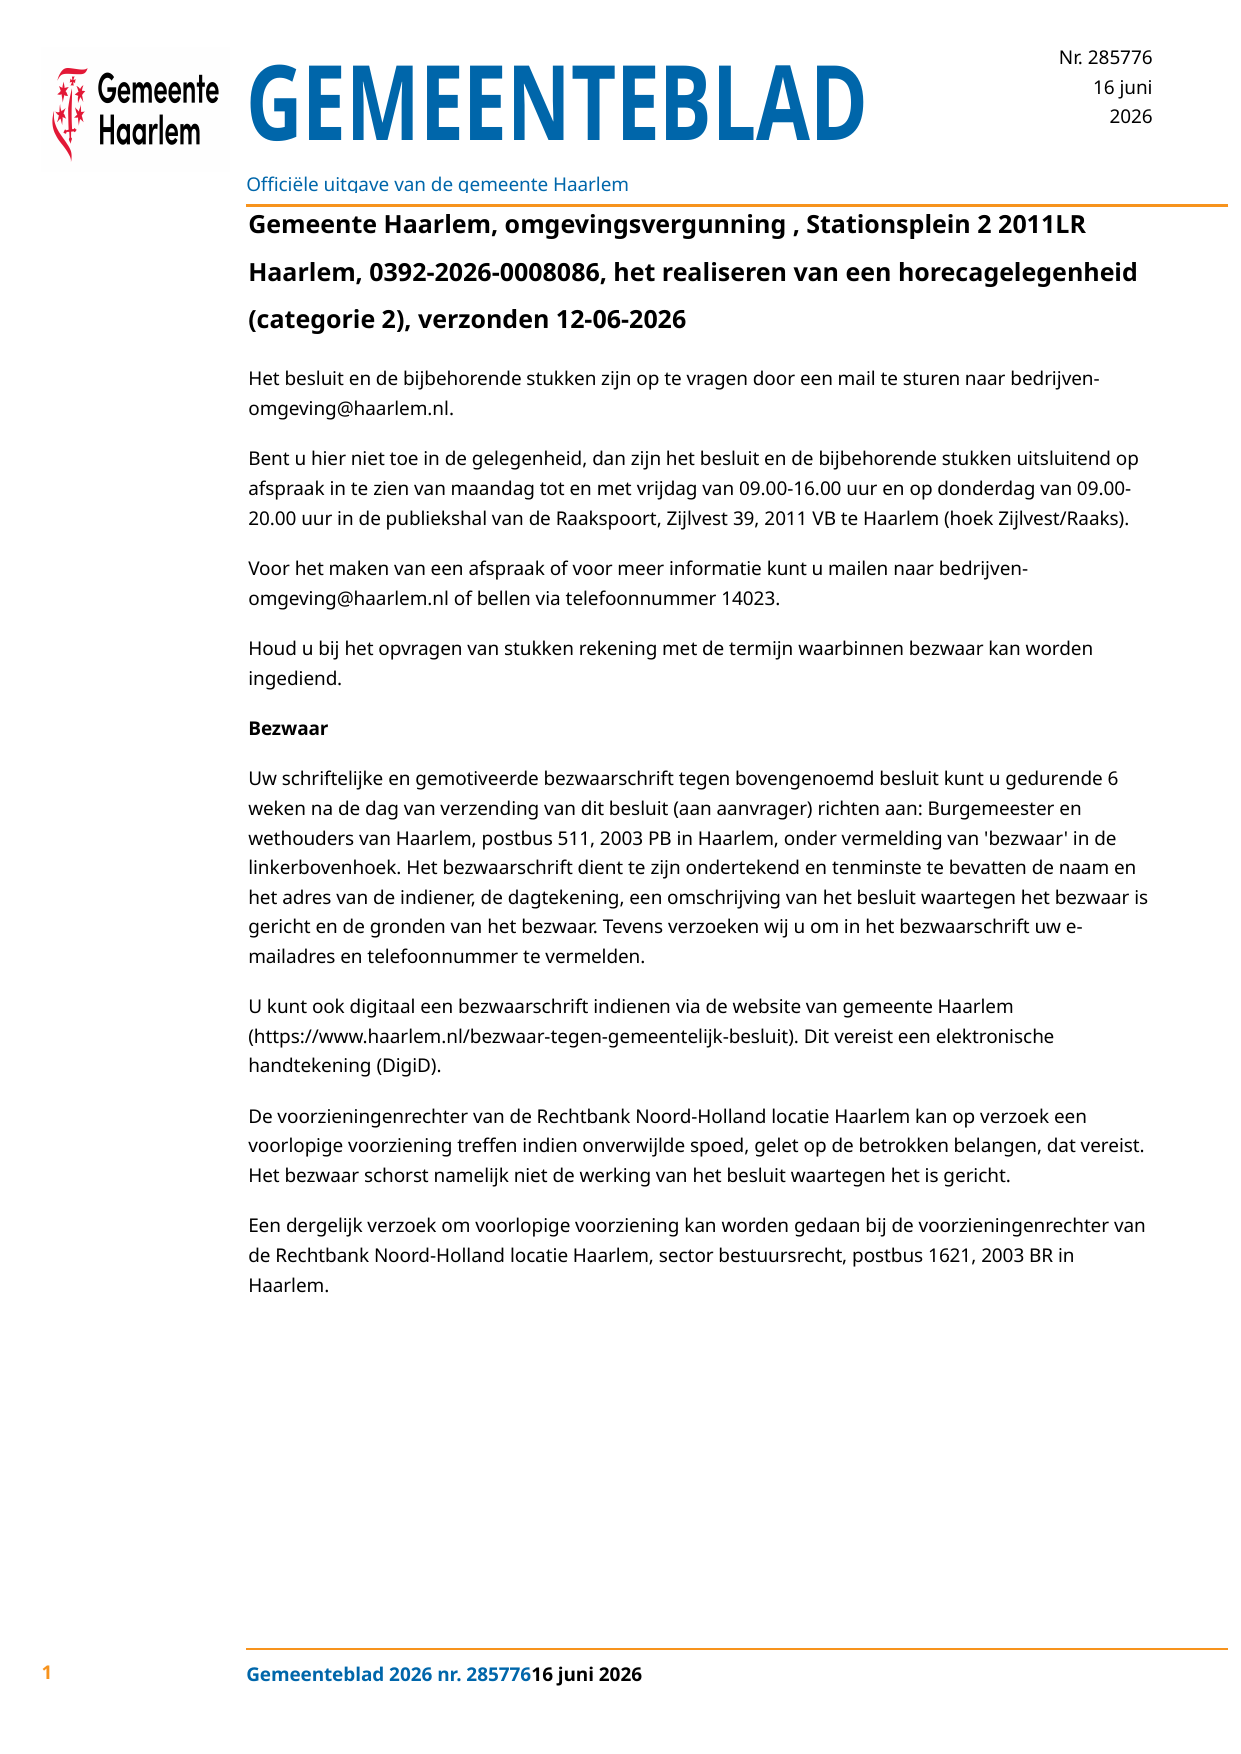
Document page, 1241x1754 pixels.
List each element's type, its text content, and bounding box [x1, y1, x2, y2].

text Voor het maken van een afspraak of voor meer informatie kunt u mailen naar bedrijven-omgeving@haarlem.nl of bellen via telefoonnummer 14023. [248, 555, 1152, 610]
text Bent u hier niet toe in de gelegenheid, dan zijn het besluit en de bijbehorende stukken uitsluitend op afspraak in te zien van maandag tot en met vrijdag van 09.00-16.00 uur en op donderdag van 09.00-20.00 uur in de publiekshal van de Raakspoort, Zijlvest 39, 2011 VB te Haarlem (hoek Zijlvest/Raaks). [248, 446, 1152, 530]
text Bezwaar [248, 715, 1152, 741]
text Houd u bij het opvragen van stukken rekening met de termijn waarbinnen bezwaar kan worden ingediend. [248, 635, 1152, 690]
text Een dergelijk verzoek om voorlopige voorziening kan worden gedaan bij de voorzieningenrechter van de Rechtbank Noord-Holland locatie Haarlem, sector bestuursrecht, postbus 1621, 2003 BR in Haarlem. [248, 1213, 1152, 1297]
text Het besluit en de bijbehorende stukken zijn op te vragen door een mail te sturen naar bedrijven-omgeving@haarlem.nl. [248, 366, 1152, 421]
text Uw schriftelijke en gemotiveerde bezwaarschrift tegen bovengenoemd besluit kunt u gedurende 6 weken na de dag van verzending van dit besluit (aan aanvrager) richten aan: Burgemeester en wethouders van Haarlem, postbus 511, 2003 PB in Haarlem, onder vermelding van 'bezwaar' in de linkerbovenhoek. Het bezwaarschrift dient te zijn ondertekend en tenminste te bevatten de naam en het adres van de indiener, de dagtekening, een omschrijving van het besluit waartegen het bezwaar is gericht en de gronden van het bezwaar. Tevens verzoeken wij u om in het bezwaarschrift uw e-mailadres en telefoonnummer te vermelden. [248, 766, 1152, 969]
text De voorzieningenrechter van de Rechtbank Noord-Holland locatie Haarlem kan op verzoek een voorlopige voorziening treffen indien onverwijlde spoed, gelet op de betrokken belangen, dat vereist. Het bezwaar schorst namelijk niet de werking van het besluit waartegen het is gericht. [248, 1103, 1152, 1188]
text Gemeente Haarlem, omgevingsvergunning , Stationsplein 2 2011LR Haarlem, 0392-2026-0008086, het realiseren van een horecagelegenheid (categorie 2), verzonden 12-06-2026 [248, 207, 1152, 336]
text U kunt ook digitaal een bezwaarschrift indienen via de website van gemeente Haarlem (https://www.haarlem.nl/bezwaar-tegen-gemeentelijk-besluit). Dit vereist een elektronische handtekening (DigiD). [248, 993, 1152, 1078]
picture [41, 47, 231, 172]
